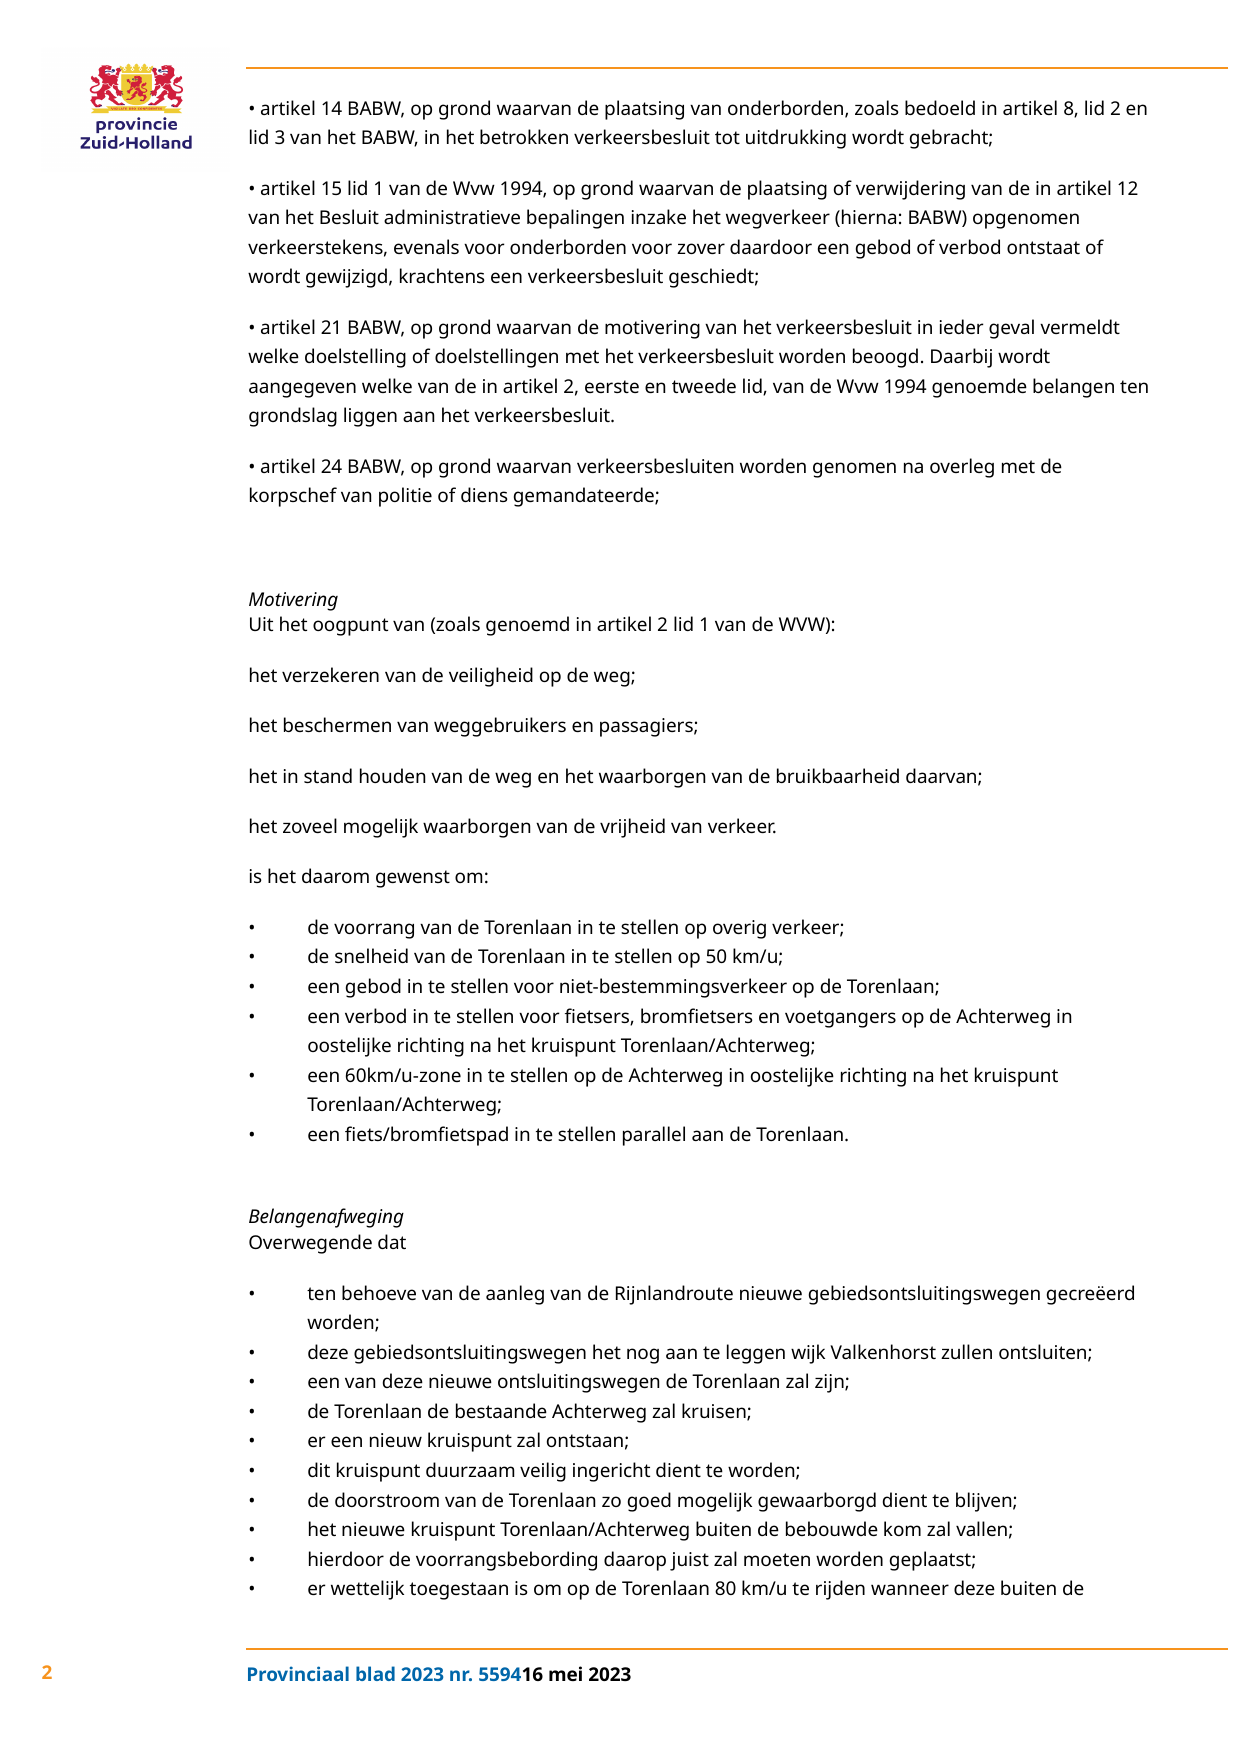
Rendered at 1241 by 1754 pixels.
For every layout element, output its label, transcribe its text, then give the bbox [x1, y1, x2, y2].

text Belangenafweging [248, 1204, 1152, 1229]
text het beschermen van weggebruikers en passagiers; [248, 712, 1152, 738]
text het zoveel mogelijk waarborgen van de vrijheid van verkeer. [248, 813, 1152, 839]
text is het daarom gewenst om: [248, 864, 1152, 889]
text Overwegende dat [248, 1229, 1152, 1255]
list ten behoeve van de aanleg van de Rijnlandroute nieuwe gebiedsontsluitingswegen gecreëerd worden; [248, 1280, 1152, 1335]
text • artikel 21 BABW, op grond waarvan de motivering van het verkeersbesluit in ieder geval vermeldt welke doelstelling of doelstellingen met het verkeersbesluit worden beoogd. Daarbij wordt aangegeven welke van de in artikel 2, eerste en tweede lid, van de Wvw 1994 genoemde belangen ten grondslag liggen aan het verkeersbesluit. [248, 314, 1152, 428]
list een van deze nieuwe ontsluitingswegen de Torenlaan zal zijn; [248, 1368, 1152, 1394]
list de voorrang van de Torenlaan in te stellen op overig verkeer; [248, 914, 1152, 940]
text • artikel 24 BABW, op grond waarvan verkeersbesluiten worden genomen na overleg met de korpschef van politie of diens gemandateerde; [248, 453, 1152, 508]
list een gebod in te stellen voor niet-bestemmingsverkeer op de Torenlaan; [248, 973, 1152, 999]
list een verbod in te stellen voor fietsers, bromfietsers en voetgangers op de Achterweg in oostelijke richting na het kruispunt Torenlaan/Achterweg; [248, 1003, 1152, 1058]
list er wettelijk toegestaan is om op de Torenlaan 80 km/u te rijden wanneer deze buiten de [248, 1576, 1152, 1601]
text Uit het oogpunt van (zoals genoemd in artikel 2 lid 1 van de WVW): [248, 612, 1152, 637]
text • artikel 15 lid 1 van de Wvw 1994, op grond waarvan de plaatsing of verwijdering van de in artikel 12 van het Besluit administratieve bepalingen inzake het wegverkeer (hierna: BABW) opgenomen verkeerstekens, evenals voor onderborden voor zover daardoor een gebod of verbod ontstaat of wordt gewijzigd, krachtens een verkeersbesluit geschiedt; [248, 175, 1152, 289]
list een fiets/bromfietspad in te stellen parallel aan de Torenlaan. [248, 1121, 1152, 1147]
text • artikel 14 BABW, op grond waarvan de plaatsing van onderborden, zoals bedoeld in artikel 8, lid 2 en lid 3 van het BABW, in het betrokken verkeersbesluit tot uitdrukking wordt gebracht; [248, 95, 1152, 150]
list de doorstroom van de Torenlaan zo goed mogelijk gewaarborgd dient te blijven; [248, 1487, 1152, 1513]
list hierdoor de voorrangsbebording daarop juist zal moeten worden geplaatst; [248, 1546, 1152, 1572]
list dit kruispunt duurzaam veilig ingericht dient te worden; [248, 1457, 1152, 1483]
list de Torenlaan de bestaande Achterweg zal kruisen; [248, 1398, 1152, 1424]
text het verzekeren van de veiligheid op de weg; [248, 662, 1152, 688]
list een 60km/u-zone in te stellen op de Achterweg in oostelijke richting na het kruispunt Torenlaan/Achterweg; [248, 1062, 1152, 1117]
text het in stand houden van de weg en het waarborgen van de bruikbaarheid daarvan; [248, 763, 1152, 789]
list er een nieuw kruispunt zal ontstaan; [248, 1428, 1152, 1453]
picture [41, 47, 231, 172]
text Motivering [248, 586, 1152, 612]
list het nieuwe kruispunt Torenlaan/Achterweg buiten de bebouwde kom zal vallen; [248, 1516, 1152, 1542]
list de snelheid van de Torenlaan in te stellen op 50 km/u; [248, 944, 1152, 969]
list deze gebiedsontsluitingswegen het nog aan te leggen wijk Valkenhorst zullen ontsluiten; [248, 1339, 1152, 1365]
